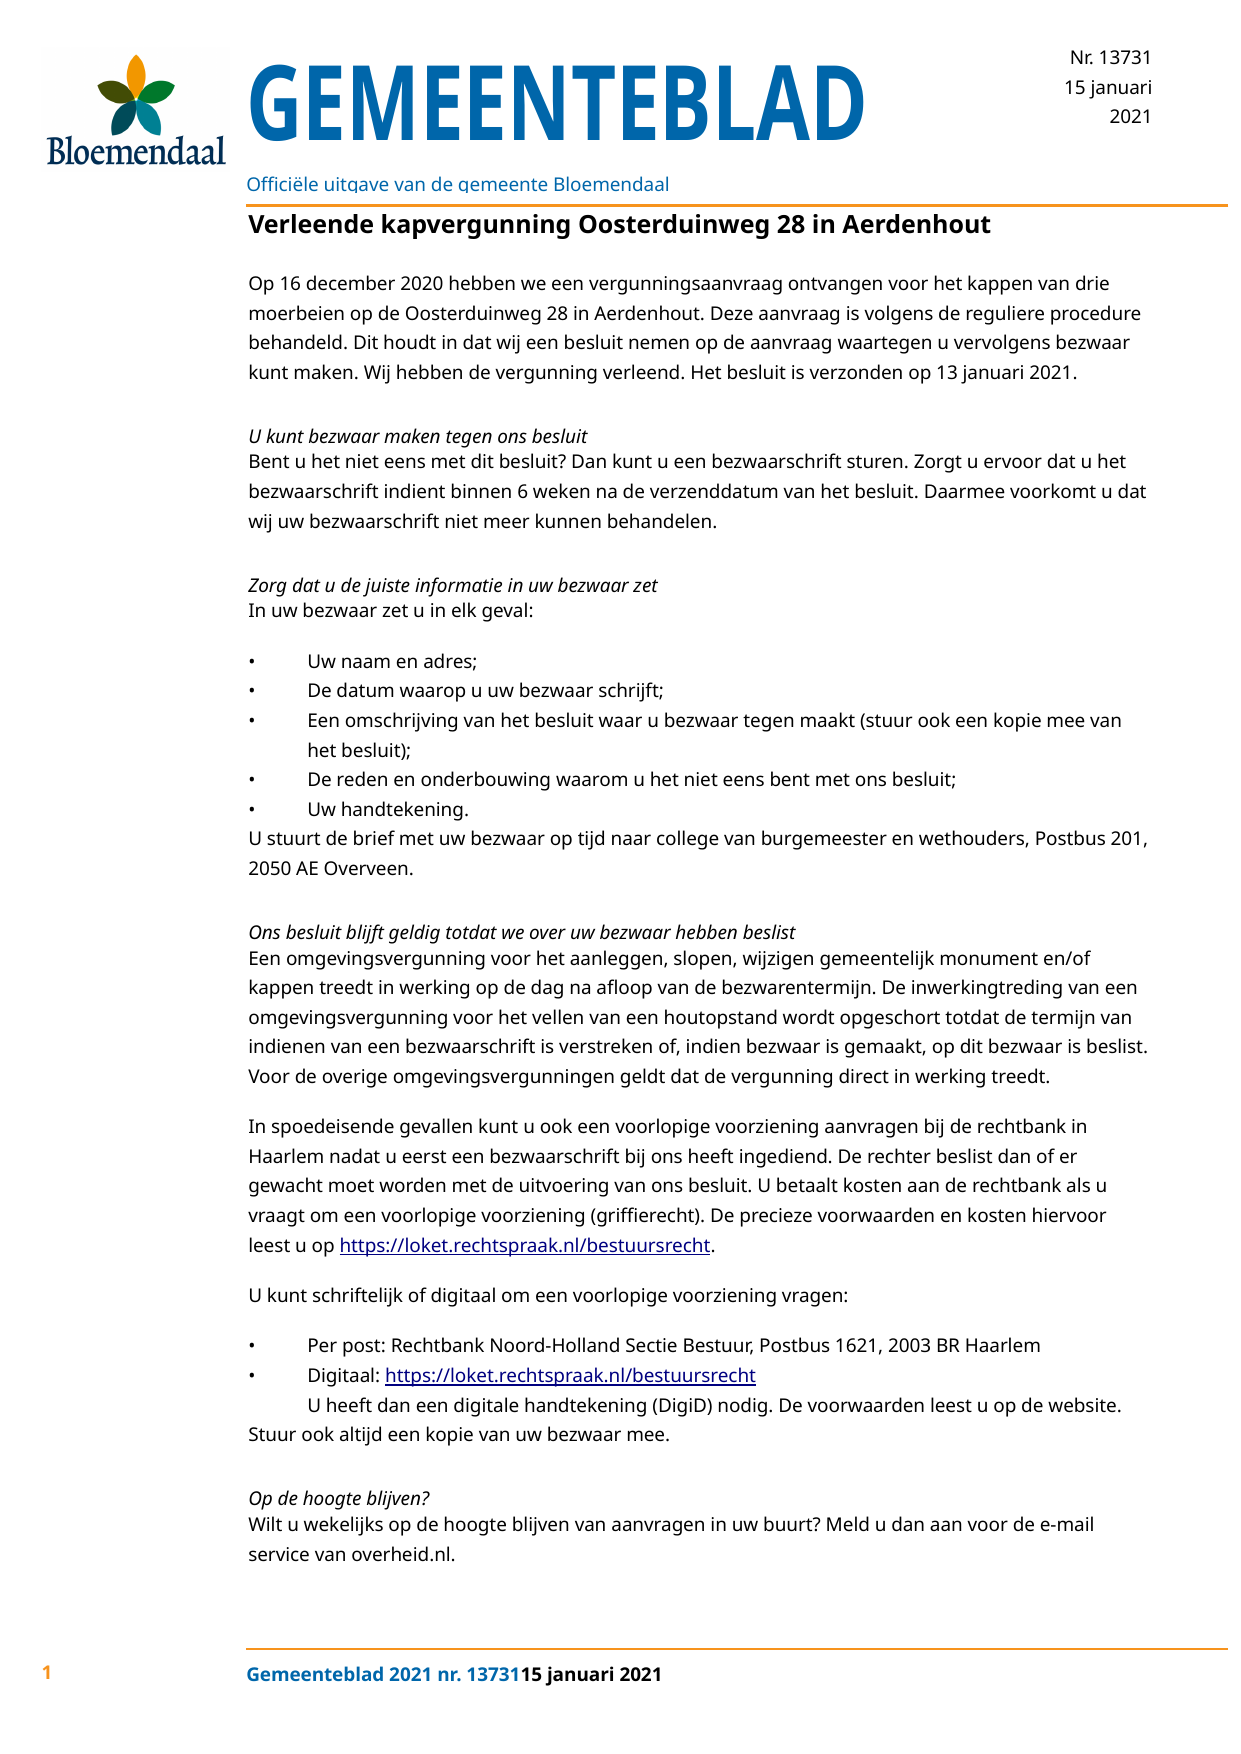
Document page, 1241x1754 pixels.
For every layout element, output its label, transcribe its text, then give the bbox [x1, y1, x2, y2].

list Uw handtekening. [248, 796, 1152, 822]
list Per post: Rechtbank Noord-Holland Sectie Bestuur, Postbus 1621, 2003 BR Haarlem [248, 1333, 1152, 1358]
text Op 16 december 2020 hebben we een vergunningsaanvraag ontvangen voor het kappen van drie moerbeien op de Oosterduinweg 28 in Aerdenhout. Deze aanvraag is volgens de reguliere procedure behandeld. Dit houdt in dat wij een besluit nemen op de aanvraag waartegen u vervolgens bezwaar kunt maken. Wij hebben de vergunning verleend. Het besluit is verzonden op 13 januari 2021. [248, 270, 1152, 385]
text U kunt schriftelijk of digitaal om een voorlopige voorziening vragen: [248, 1282, 1152, 1308]
text Stuur ook altijd een kopie van uw bezwaar mee. [248, 1421, 1152, 1447]
text Een omgevingsvergunning voor het aanleggen, slopen, wijzigen gemeentelijk monument en/of kappen treedt in werking op de dag na afloop van de bezwarentermijn. De inwerkingtreding van een omgevingsvergunning voor het vellen van een houtopstand wordt opgeschort totdat de termijn van indienen van een bezwaarschrift is verstreken of, indien bezwaar is gemaakt, op dit bezwaar is beslist. Voor de overige omgevingsvergunningen geldt dat de vergunning direct in werking treedt. [248, 945, 1152, 1089]
text U stuurt de brief met uw bezwaar op tijd naar college van burgemeester en wethouders, Postbus 201, 2050 AE Overveen. [248, 826, 1152, 881]
list Digitaal: https://loket.rechtspraak.nl/bestuursrecht [248, 1362, 1152, 1388]
list De reden en onderbouwing waarom u het niet eens bent met ons besluit; [248, 766, 1152, 792]
list Een omschrijving van het besluit waar u bezwaar tegen maakt (stuur ook een kopie mee van het besluit); [248, 707, 1152, 762]
text In spoedeisende gevallen kunt u ook een voorlopige voorziening aanvragen bij de rechtbank in Haarlem nadat u eerst een bezwaarschrift bij ons heeft ingediend. De rechter beslist dan of er gewacht moet worden met de uitvoering van ons besluit. U betaalt kosten aan de rechtbank als u vraagt om een voorlopige voorziening (griffierecht). De precieze voorwaarden en kosten hiervoor leest u op https://loket.rechtspraak.nl/bestuursrecht. [248, 1113, 1152, 1258]
text Op de hoogte blijven? [248, 1485, 1152, 1511]
text Wilt u wekelijks op de hoogte blijven van aanvragen in uw buurt? Meld u dan aan voor de e-mail service van overheid.nl. [248, 1511, 1152, 1566]
text Ons besluit blijft geldig totdat we over uw bezwaar hebben beslist [248, 919, 1152, 945]
text U kunt bezwaar maken tegen ons besluit [248, 423, 1152, 449]
list U heeft dan een digitale handtekening (DigiD) nodig. De voorwaarden leest u op de website. [248, 1392, 1152, 1418]
text Verleende kapvergunning Oosterduinweg 28 in Aerdenhout [248, 207, 1152, 241]
text Bent u het niet eens met dit besluit? Dan kunt u een bezwaarschrift sturen. Zorgt u ervoor dat u het bezwaarschrift indient binnen 6 weken na de verzenddatum van het besluit. Daarmee voorkomt u dat wij uw bezwaarschrift niet meer kunnen behandelen. [248, 449, 1152, 534]
list Uw naam en adres; [248, 648, 1152, 674]
text Zorg dat u de juiste informatie in uw bezwaar zet [248, 572, 1152, 598]
picture [41, 47, 231, 172]
text In uw bezwaar zet u in elk geval: [248, 598, 1152, 623]
list De datum waarop u uw bezwaar schrijft; [248, 678, 1152, 703]
